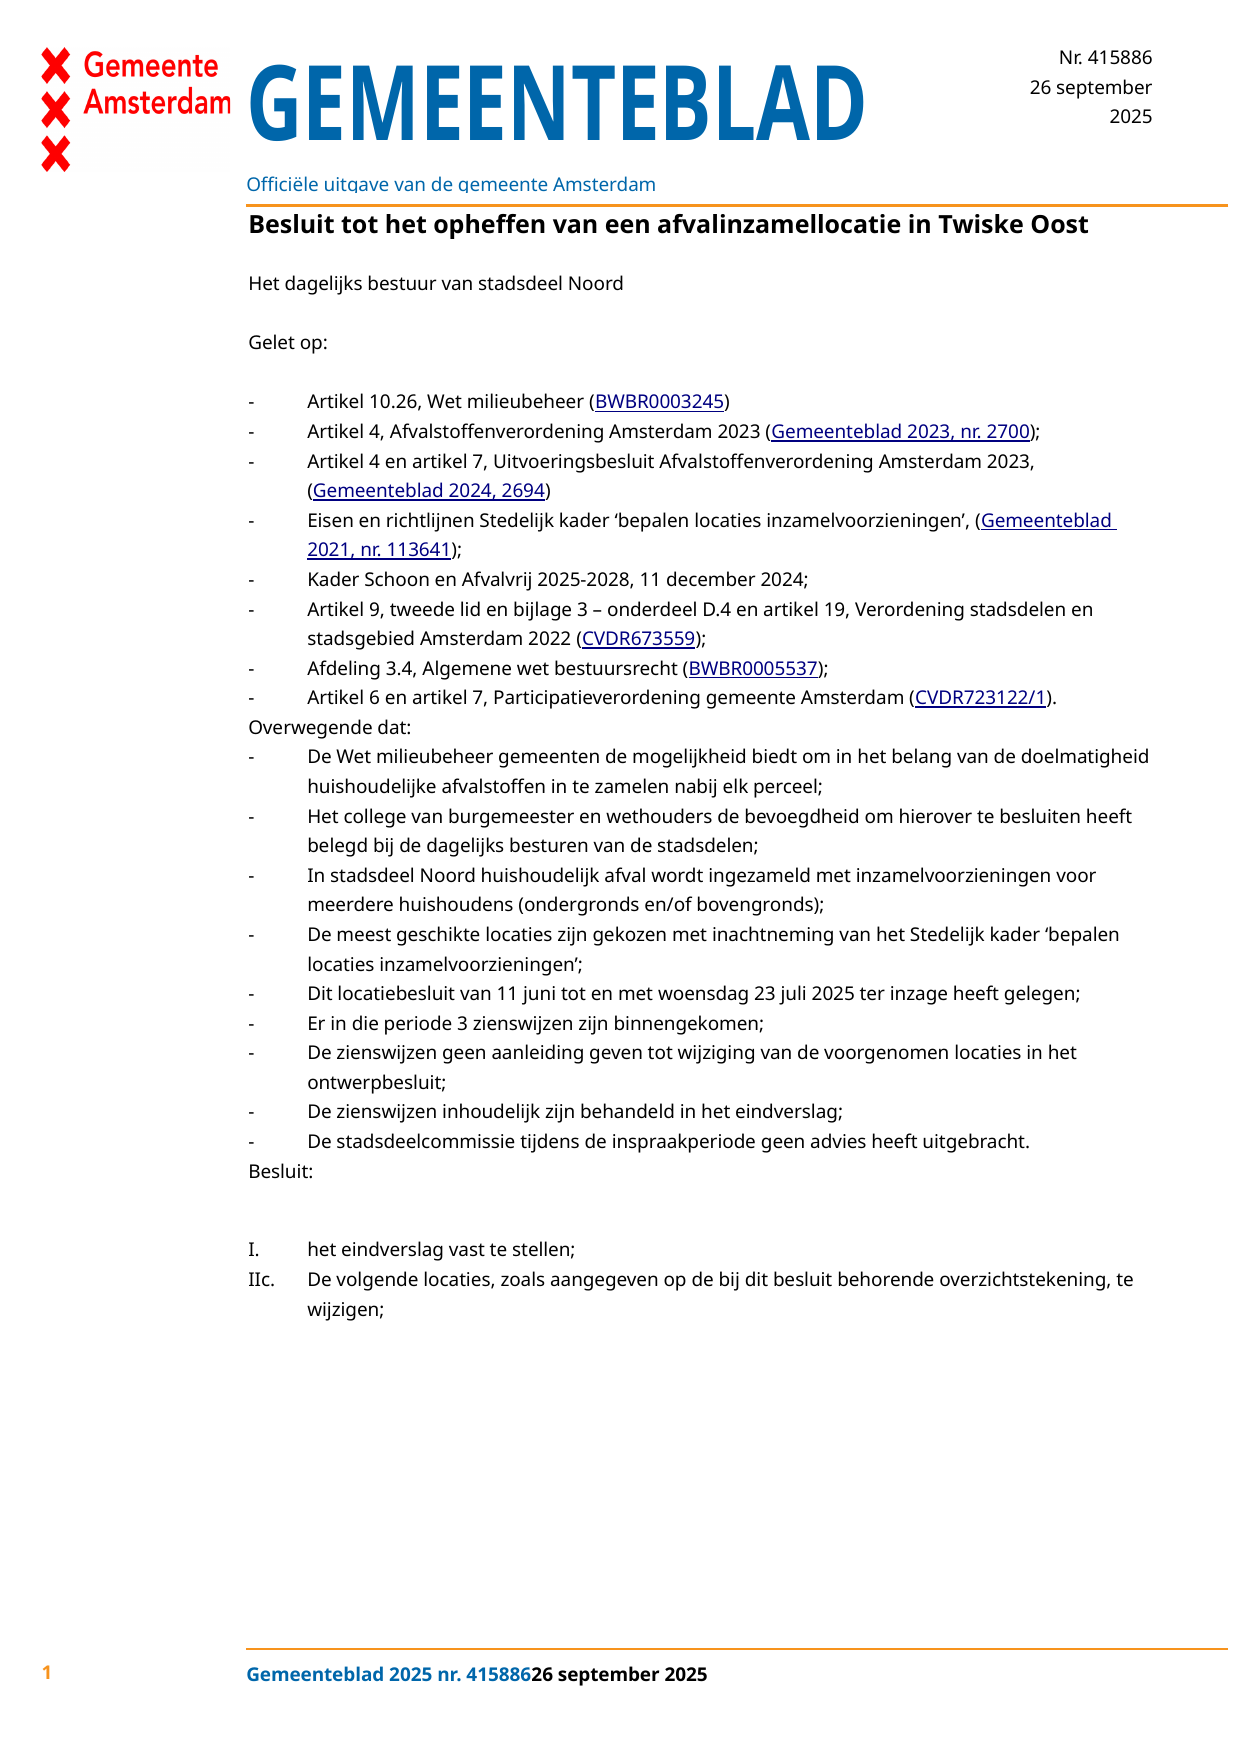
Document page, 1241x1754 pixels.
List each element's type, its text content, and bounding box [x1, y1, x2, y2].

list In stadsdeel Noord huishoudelijk afval wordt ingezameld met inzamelvoorzieningen voor meerdere huishoudens (ondergronds en/of bovengronds); [248, 862, 1152, 917]
text Besluit: [248, 1158, 1152, 1183]
picture [41, 47, 231, 172]
list De meest geschikte locaties zijn gekozen met inachtneming van het Stedelijk kader ‘bepalen locaties inzamelvoorzieningen’; [248, 921, 1152, 976]
list Artikel 9, tweede lid en bijlage 3 – onderdeel D.4 en artikel 19, Verordening stadsdelen en stadsgebied Amsterdam 2022 (CVDR673559); [248, 596, 1152, 651]
list Eisen en richtlijnen Stedelijk kader ‘bepalen locaties inzamelvoorzieningen’, (Gemeenteblad 2021, nr. 113641); [248, 507, 1152, 562]
list Dit locatiebesluit van 11 juni tot en met woensdag 23 juli 2025 ter inzage heeft gelegen; [248, 980, 1152, 1006]
list De zienswijzen inhoudelijk zijn behandeld in het eindverslag; [248, 1099, 1152, 1124]
text Het dagelijks bestuur van stadsdeel Noord [248, 270, 1152, 296]
list Afdeling 3.4, Algemene wet bestuursrecht (BWBR0005537); [248, 655, 1152, 681]
list Artikel 6 en artikel 7, Participatieverordening gemeente Amsterdam (CVDR723122/1). [248, 684, 1152, 710]
list Er in die periode 3 zienswijzen zijn binnengekomen; [248, 1010, 1152, 1036]
list Artikel 4 en artikel 7, Uitvoeringsbesluit Afvalstoffenverordening Amsterdam 2023, (Gemeenteblad 2024, 2694) [248, 448, 1152, 503]
list Het college van burgemeester en wethouders de bevoegdheid om hierover te besluiten heeft belegd bij de dagelijks besturen van de stadsdelen; [248, 803, 1152, 858]
text Overwegende dat: [248, 714, 1152, 740]
text Besluit tot het opheffen van een afvalinzamellocatie in Twiske Oost [248, 207, 1152, 241]
list het eindverslag vast te stellen; [248, 1237, 1152, 1262]
list De stadsdeelcommissie tijdens de inspraakperiode geen advies heeft uitgebracht. [248, 1128, 1152, 1154]
list De Wet milieubeheer gemeenten de mogelijkheid biedt om in het belang van de doelmatigheid huishoudelijke afvalstoffen in te zamelen nabij elk perceel; [248, 744, 1152, 799]
list Artikel 10.26, Wet milieubeheer (BWBR0003245) [248, 389, 1152, 414]
text Gelet op: [248, 329, 1152, 355]
list De volgende locaties, zoals aangegeven op de bij dit besluit behorende overzichtstekening, te wijzigen; [248, 1266, 1152, 1322]
list Kader Schoon en Afvalvrij 2025-2028, 11 december 2024; [248, 566, 1152, 592]
list Artikel 4, Afvalstoffenverordening Amsterdam 2023 (Gemeenteblad 2023, nr. 2700); [248, 418, 1152, 444]
list De zienswijzen geen aanleiding geven tot wijziging van de voorgenomen locaties in het ontwerpbesluit; [248, 1039, 1152, 1095]
